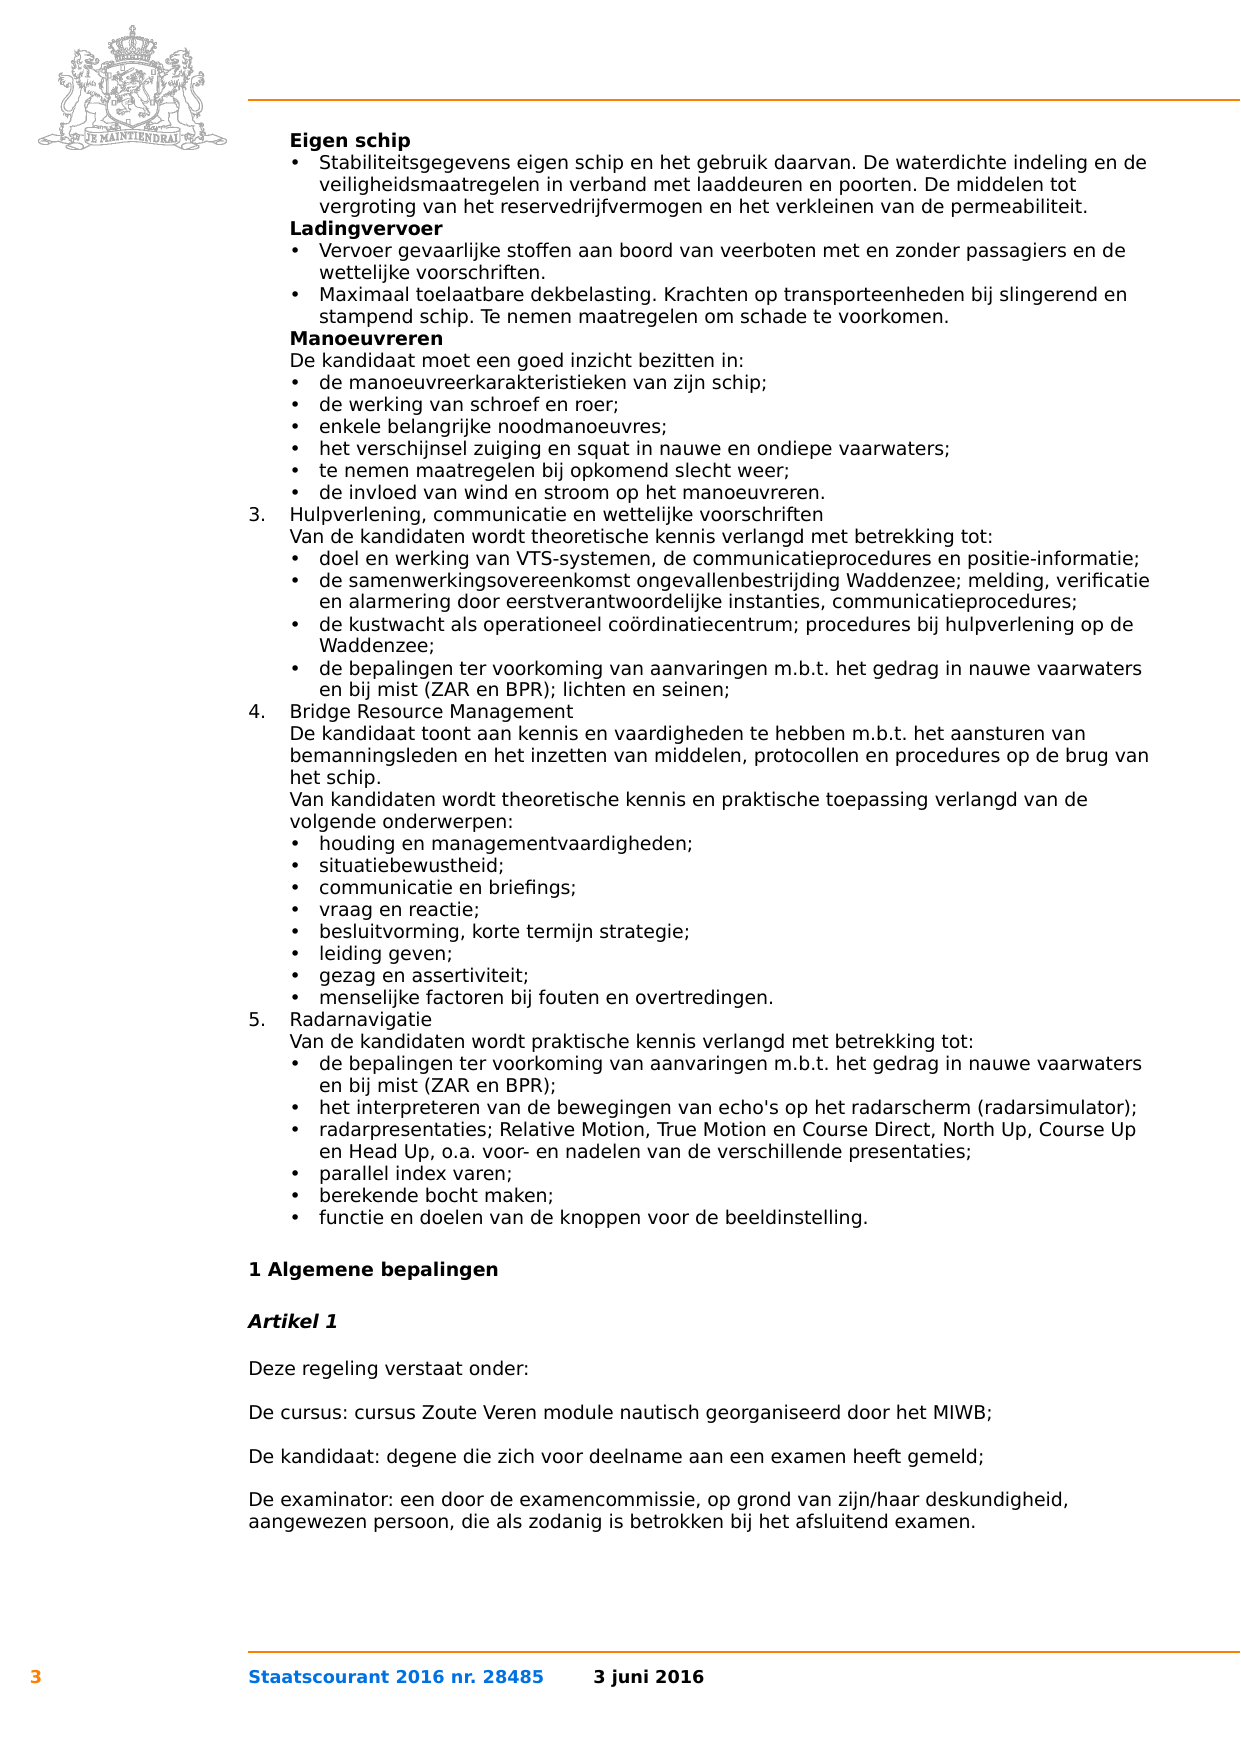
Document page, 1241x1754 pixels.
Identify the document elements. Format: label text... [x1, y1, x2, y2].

text • enkele belangrijke noodmanoeuvres; [289, 416, 1163, 438]
text • de bepalingen ter voorkoming van aanvaringen m.b.t. het gedrag in nauwe vaarwaters en bij mist (ZAR en BPR); [289, 1053, 1163, 1097]
text • parallel index varen; [289, 1163, 1163, 1185]
text • doel en werking van VTS-systemen, de communicatieprocedures en positie-informatie; [289, 547, 1163, 569]
text • de werking van schroef en roer; [289, 394, 1163, 416]
text • menselijke factoren bij fouten en overtredingen. [289, 987, 1163, 1009]
picture [38, 25, 227, 150]
text Van de kandidaten wordt praktische kennis verlangd met betrekking tot: [289, 1031, 1163, 1053]
text • de invloed van wind en stroom op het manoeuvreren. [289, 482, 1163, 503]
text De kandidaat moet een goed inzicht bezitten in: [289, 350, 1163, 372]
text 3. Hulpverlening, communicatie en wettelijke voorschriften [248, 503, 1163, 526]
text • situatiebewustheid; [289, 855, 1163, 877]
text • radarpresentaties; Relative Motion, True Motion en Course Direct, North Up, Course Up en Head Up, o.a. voor- en nadelen van de verschillende presentaties; [289, 1119, 1163, 1163]
text Deze regeling verstaat onder: [248, 1358, 1163, 1380]
text • functie en doelen van de knoppen voor de beeldinstelling. [289, 1207, 1163, 1229]
text • de bepalingen ter voorkoming van aanvaringen m.b.t. het gedrag in nauwe vaarwaters en bij mist (ZAR en BPR); lichten en seinen; [289, 657, 1163, 701]
text • te nemen maatregelen bij opkomend slecht weer; [289, 459, 1163, 482]
text • de manoeuvreerkarakteristieken van zijn schip; [289, 372, 1163, 394]
text Van kandidaten wordt theoretische kennis en praktische toepassing verlangd van de volgende onderwerpen: [289, 789, 1163, 833]
text De kandidaat toont aan kennis en vaardigheden te hebben m.b.t. het aansturen van bemanningsleden en het inzetten van middelen, protocollen en procedures op de brug van het schip. [289, 723, 1163, 789]
text • besluitvorming, korte termijn strategie; [289, 921, 1163, 943]
text 4. Bridge Resource Management [248, 701, 1163, 723]
text 5. Radarnavigatie [248, 1009, 1163, 1031]
text • communicatie en briefings; [289, 877, 1163, 899]
text • Vervoer gevaarlijke stoffen aan boord van veerboten met en zonder passagiers en de wettelijke voorschriften. [289, 240, 1163, 284]
text Eigen schip [289, 130, 1163, 152]
text • gezag en assertiviteit; [289, 965, 1163, 987]
text • de samenwerkingsovereenkomst ongevallenbestrijding Waddenzee; melding, verificatie en alarmering door eerstverantwoordelijke instanties, communicatieprocedures; [289, 569, 1163, 613]
text Van de kandidaten wordt theoretische kennis verlangd met betrekking tot: [289, 526, 1163, 547]
text Ladingvervoer [289, 218, 1163, 240]
text • berekende bocht maken; [289, 1185, 1163, 1207]
text • Stabiliteitsgegevens eigen schip en het gebruik daarvan. De waterdichte indeling en de veiligheidsmaatregelen in verband met laaddeuren en poorten. De middelen tot vergroting van het reservedrijfvermogen en het verkleinen van de permeabiliteit. [289, 152, 1163, 218]
subtitle 1 Algemene bepalingen [248, 1259, 1163, 1281]
text • leiding geven; [289, 943, 1163, 965]
text Manoeuvreren [289, 328, 1163, 350]
text • het verschijnsel zuiging en squat in nauwe en ondiepe vaarwaters; [289, 438, 1163, 459]
text • het interpreteren van de bewegingen van echo's op het radarscherm (radarsimulator); [289, 1097, 1163, 1119]
text • de kustwacht als operationeel coördinatiecentrum; procedures bij hulpverlening op de Waddenzee; [289, 613, 1163, 657]
text • vraag en reactie; [289, 899, 1163, 921]
text • Maximaal toelaatbare dekbelasting. Krachten op transporteenheden bij slingerend en stampend schip. Te nemen maatregelen om schade te voorkomen. [289, 284, 1163, 328]
text • houding en managementvaardigheden; [289, 833, 1163, 855]
text De examinator: een door de examencommissie, op grond van zijn/haar deskundigheid, aangewezen persoon, die als zodanig is betrokken bij het afsluitend examen. [248, 1489, 1163, 1533]
subtitle Artikel 1 [248, 1311, 1163, 1333]
text De kandidaat: degene die zich voor deelname aan een examen heeft gemeld; [248, 1446, 1163, 1467]
text De cursus: cursus Zoute Veren module nautisch georganiseerd door het MIWB; [248, 1402, 1163, 1424]
